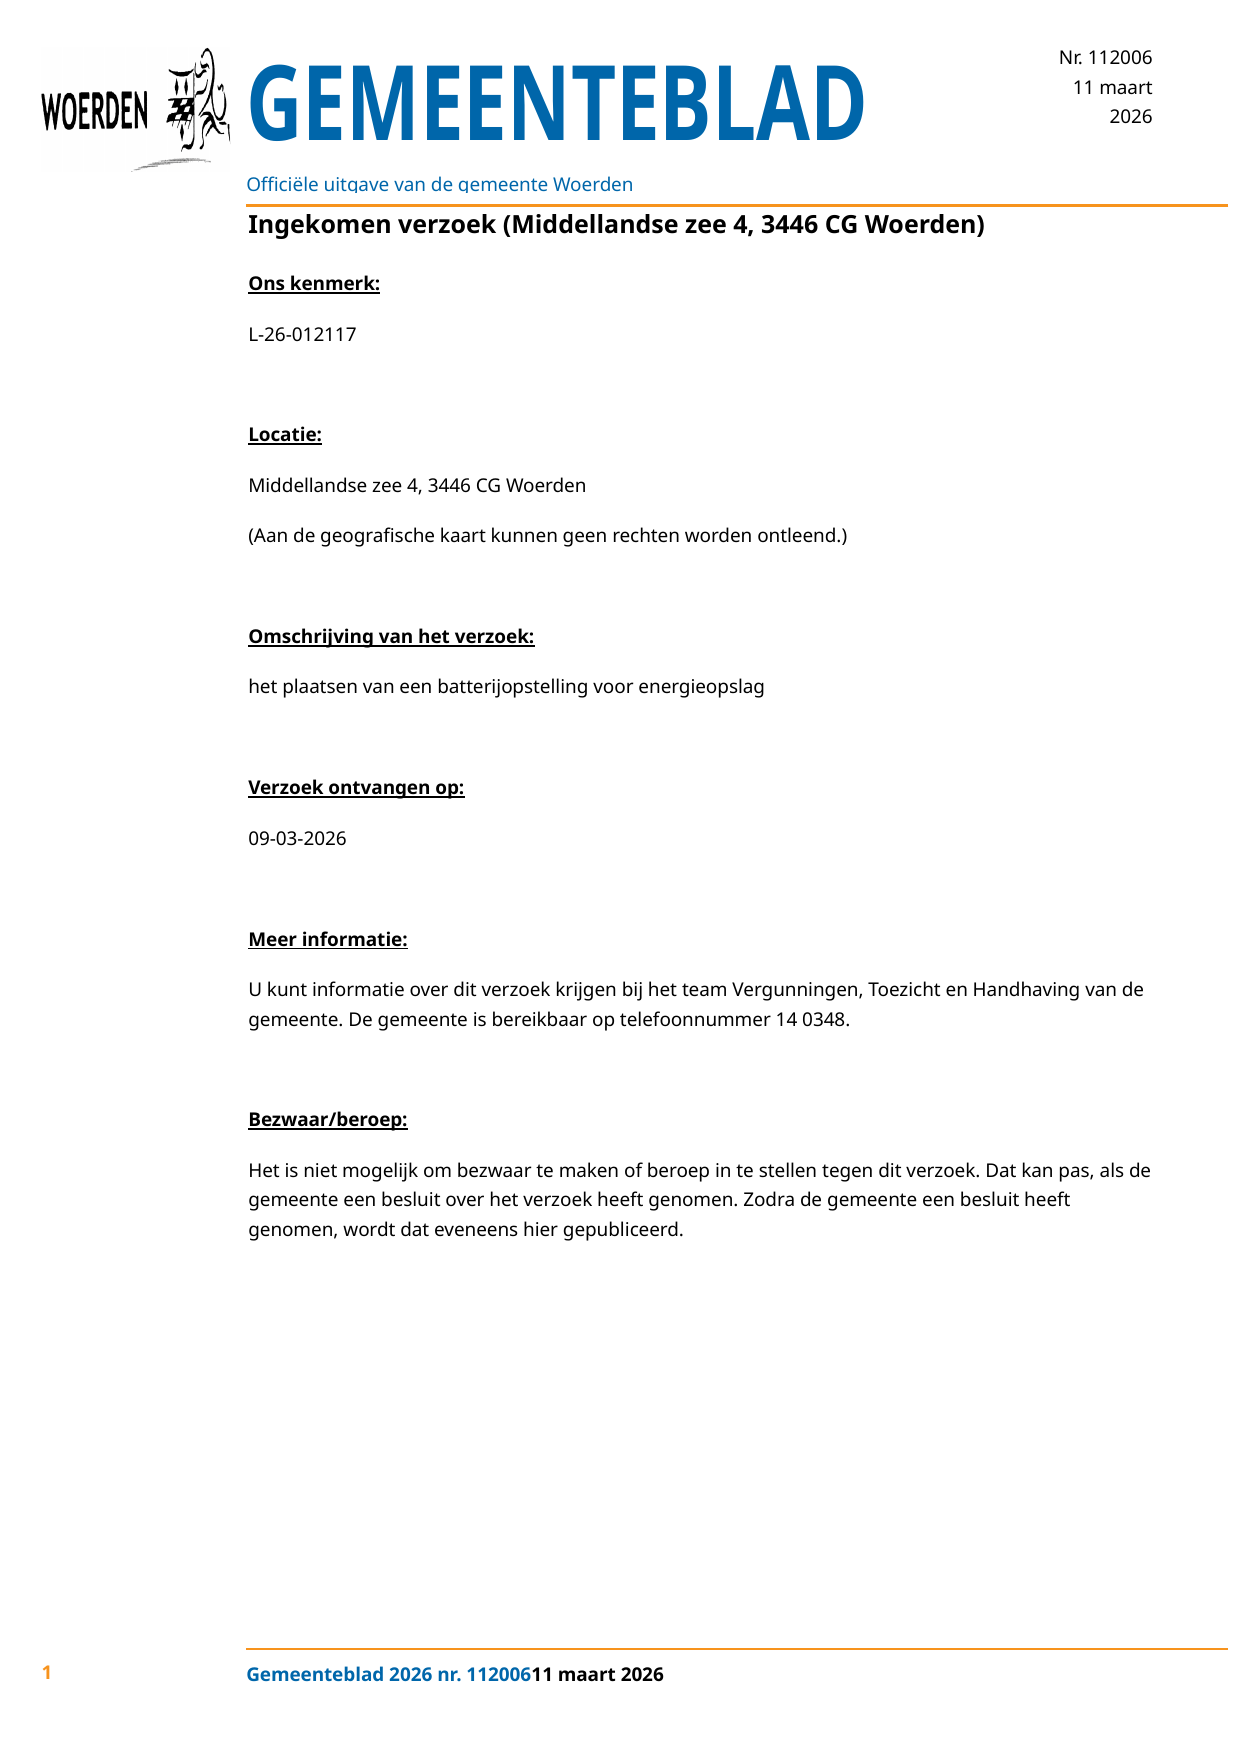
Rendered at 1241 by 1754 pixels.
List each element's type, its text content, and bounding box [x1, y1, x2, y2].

text Locatie: [248, 422, 1152, 447]
text L-26-012117 [248, 321, 1152, 346]
text (Aan de geografische kaart kunnen geen rechten worden ontleend.) [248, 522, 1152, 548]
picture [41, 47, 231, 172]
text Ons kenmerk: [248, 270, 1152, 296]
text Verzoek ontvangen op: [248, 774, 1152, 800]
text het plaatsen van een batterijopstelling voor energieopslag [248, 674, 1152, 699]
text Middellandse zee 4, 3446 CG Woerden [248, 472, 1152, 498]
text Het is niet mogelijk om bezwaar te maken of beroep in te stellen tegen dit verzoek. Dat kan pas, als de gemeente een besluit over het verzoek heeft genomen. Zodra de gemeente een besluit heeft genomen, wordt dat eveneens hier gepubliceerd. [248, 1157, 1152, 1242]
text Meer informatie: [248, 926, 1152, 951]
text Ingekomen verzoek (Middellandse zee 4, 3446 CG Woerden) [248, 207, 1152, 241]
text Omschrijving van het verzoek: [248, 623, 1152, 649]
text U kunt informatie over dit verzoek krijgen bij het team Vergunningen, Toezicht en Handhaving van de gemeente. De gemeente is bereikbaar op telefoonnummer 14 0348. [248, 976, 1152, 1031]
text 09-03-2026 [248, 825, 1152, 851]
text Bezwaar/beroep: [248, 1107, 1152, 1132]
